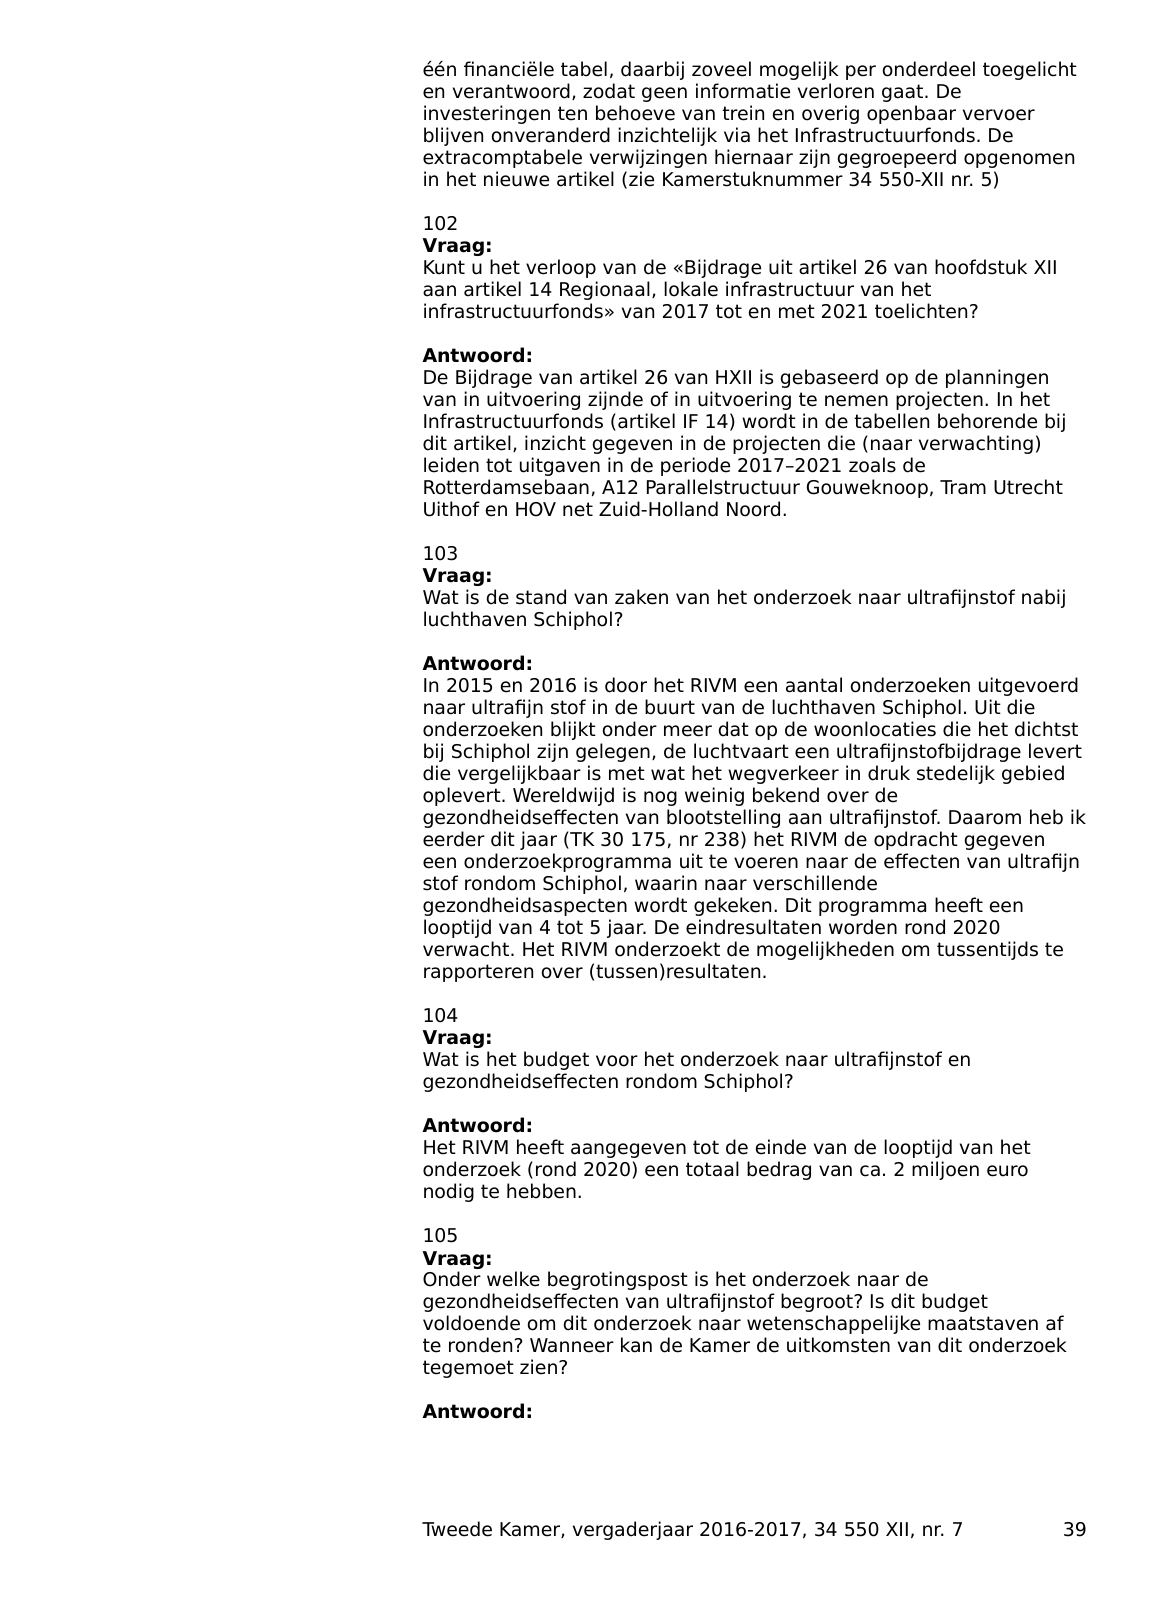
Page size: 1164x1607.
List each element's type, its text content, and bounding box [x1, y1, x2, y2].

text 105 [422, 1225, 1087, 1247]
text Vraag: [422, 1247, 1087, 1269]
text In 2015 en 2016 is door het RIVM een aantal onderzoeken uitgevoerd naar ultrafijn stof in de buurt van de luchthaven Schiphol. Uit die onderzoeken blijkt onder meer dat op de woonlocaties die het dichtst bij Schiphol zijn gelegen, de luchtvaart een ultrafijnstofbijdrage levert die vergelijkbaar is met wat het wegverkeer in druk stedelijk gebied oplevert. Wereldwijd is nog weinig bekend over de gezondheidseffecten van blootstelling aan ultrafijnstof. Daarom heb ik eerder dit jaar (TK 30 175, nr 238) het RIVM de opdracht gegeven een onderzoekprogramma uit te voeren naar de effecten van ultrafijn stof rondom Schiphol, waarin naar verschillende gezondheidsaspecten wordt gekeken. Dit programma heeft een looptijd van 4 tot 5 jaar. De eindresultaten worden rond 2020 verwacht. Het RIVM onderzoekt de mogelijkheden om tussentijds te rapporteren over (tussen)resultaten. [422, 675, 1087, 983]
text Wat is het budget voor het onderzoek naar ultrafijnstof en gezondheidseffecten rondom Schiphol? [422, 1049, 1087, 1093]
text Onder welke begrotingspost is het onderzoek naar de gezondheidseffecten van ultrafijnstof begroot? Is dit budget voldoende om dit onderzoek naar wetenschappelijke maatstaven af te ronden? Wanneer kan de Kamer de uitkomsten van dit onderzoek tegemoet zien? [422, 1269, 1087, 1379]
text 103 [422, 543, 1087, 565]
text Vraag: [422, 1027, 1087, 1049]
text Kunt u het verloop van de «Bijdrage uit artikel 26 van hoofdstuk XII aan artikel 14 Regionaal, lokale infrastructuur van het infrastructuurfonds» van 2017 tot en met 2021 toelichten? [422, 257, 1087, 323]
text Antwoord: [422, 345, 1087, 367]
text Het RIVM heeft aangegeven tot de einde van de looptijd van het onderzoek (rond 2020) een totaal bedrag van ca. 2 miljoen euro nodig te hebben. [422, 1137, 1087, 1203]
text Wat is de stand van zaken van het onderzoek naar ultrafijnstof nabij luchthaven Schiphol? [422, 587, 1087, 631]
text 102 [422, 213, 1087, 235]
text Antwoord: [422, 653, 1087, 675]
text De Bijdrage van artikel 26 van HXII is gebaseerd op de planningen van in uitvoering zijnde of in uitvoering te nemen projecten. In het Infrastructuurfonds (artikel IF 14) wordt in de tabellen behorende bij dit artikel, inzicht gegeven in de projecten die (naar verwachting) leiden tot uitgaven in de periode 2017–2021 zoals de Rotterdamsebaan, A12 Parallelstructuur Gouweknoop, Tram Utrecht Uithof en HOV net Zuid-Holland Noord. [422, 367, 1087, 521]
text één financiële tabel, daarbij zoveel mogelijk per onderdeel toegelicht en verantwoord, zodat geen informatie verloren gaat. De investeringen ten behoeve van trein en overig openbaar vervoer blijven onveranderd inzichtelijk via het Infrastructuurfonds. De extracomptabele verwijzingen hiernaar zijn gegroepeerd opgenomen in het nieuwe artikel (zie Kamerstuknummer 34 550-XII nr. 5) [422, 59, 1087, 191]
text Vraag: [422, 235, 1087, 257]
text Vraag: [422, 565, 1087, 587]
text Antwoord: [422, 1115, 1087, 1137]
text 104 [422, 1005, 1087, 1027]
text Antwoord: [422, 1401, 1087, 1423]
